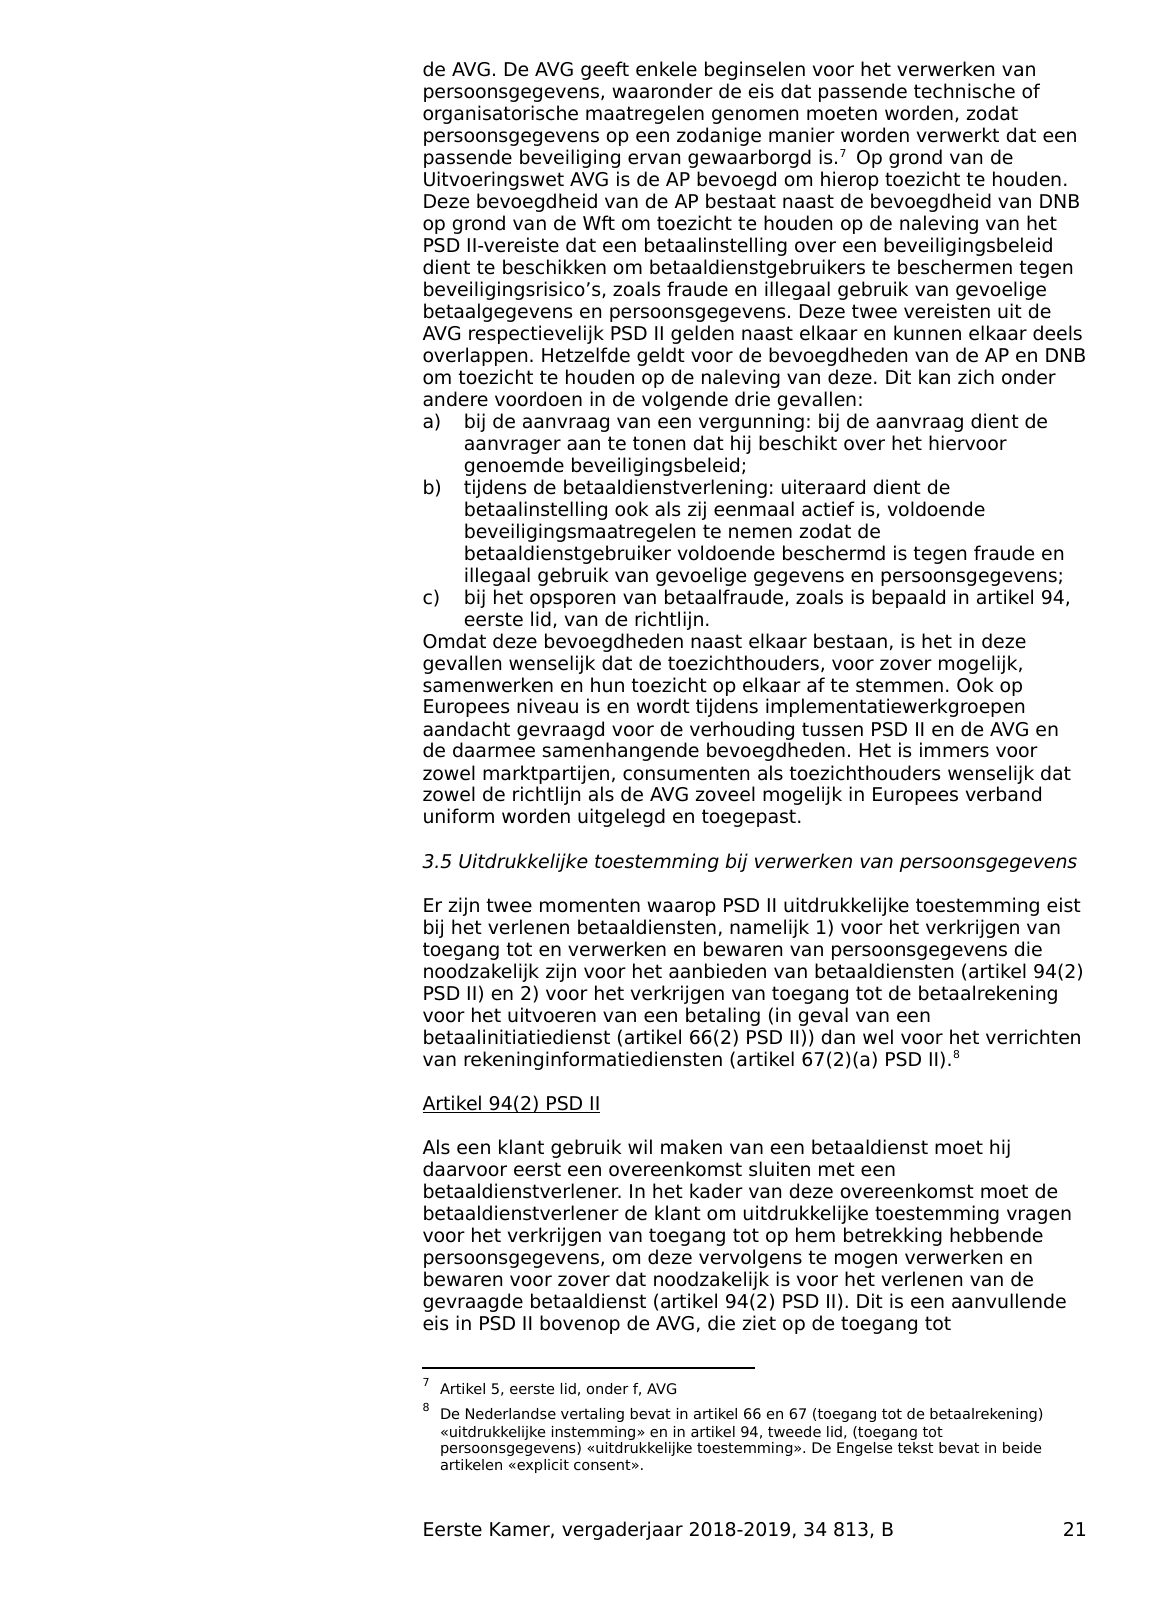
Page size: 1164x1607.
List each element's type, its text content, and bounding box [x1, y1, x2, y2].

text a) bij de aanvraag van een vergunning: bij de aanvraag dient de aanvrager aan te tonen dat hij beschikt over het hiervoor genoemde beveiligingsbeleid; [422, 411, 1087, 477]
text Artikel 5, eerste lid, onder f, AVG [422, 1377, 1087, 1399]
text Als een klant gebruik wil maken van een betaaldienst moet hij daarvoor eerst een overeenkomst sluiten met een betaaldienstverlener. In het kader van deze overeenkomst moet de betaaldienstverlener de klant om uitdrukkelijke toestemming vragen voor het verkrijgen van toegang tot op hem betrekking hebbende persoonsgegevens, om deze vervolgens te mogen verwerken en bewaren voor zover dat noodzakelijk is voor het verlenen van de gevraagde betaaldienst (artikel 94(2) PSD II). Dit is een aanvullende eis in PSD II bovenop de AVG, die ziet op de toegang tot [422, 1137, 1087, 1335]
text Er zijn twee momenten waarop PSD II uitdrukkelijke toestemming eist bij het verlenen betaaldiensten, namelijk 1) voor het verkrijgen van toegang tot en verwerken en bewaren van persoonsgegevens die noodzakelijk zijn voor het aanbieden van betaaldiensten (artikel 94(2) PSD II) en 2) voor het verkrijgen van toegang tot de betaalrekening voor het uitvoeren van een betaling (in geval van een betaalinitiatiedienst (artikel 66(2) PSD II)) dan wel voor het verrichten van rekeninginformatiediensten (artikel 67(2)(a) PSD II). [422, 895, 1087, 1071]
text Omdat deze bevoegdheden naast elkaar bestaan, is het in deze gevallen wenselijk dat de toezichthouders, voor zover mogelijk, samenwerken en hun toezicht op elkaar af te stemmen. Ook op Europees niveau is en wordt tijdens implementatiewerkgroepen aandacht gevraagd voor de verhouding tussen PSD II en de AVG en de daarmee samenhangende bevoegdheden. Het is immers voor zowel marktpartijen, consumenten als toezichthouders wenselijk dat zowel de richtlijn als de AVG zoveel mogelijk in Europees verband uniform worden uitgelegd en toegepast. [422, 631, 1087, 828]
text De Nederlandse vertaling bevat in artikel 66 en 67 (toegang tot de betaalrekening) «uitdrukkelijke instemming» en in artikel 94, tweede lid, (toegang tot persoonsgegevens) «uitdrukkelijke toestemming». De Engelse tekst bevat in beide artikelen «explicit consent». [422, 1402, 1087, 1474]
text c) bij het opsporen van betaalfraude, zoals is bepaald in artikel 94, eerste lid, van de richtlijn. [422, 587, 1087, 631]
subtitle Artikel 94(2) PSD II [422, 1093, 1087, 1115]
text de AVG. De AVG geeft enkele beginselen voor het verwerken van persoonsgegevens, waaronder de eis dat passende technische of organisatorische maatregelen genomen moeten worden, zodat persoonsgegevens op een zodanige manier worden verwerkt dat een passende beveiliging ervan gewaarborgd is. Op grond van de Uitvoeringswet AVG is de AP bevoegd om hierop toezicht te houden. Deze bevoegdheid van de AP bestaat naast de bevoegdheid van DNB op grond van de Wft om toezicht te houden op de naleving van het PSD II-vereiste dat een betaalinstelling over een beveiligingsbeleid dient te beschikken om betaaldienstgebruikers te beschermen tegen beveiligingsrisico’s, zoals fraude en illegaal gebruik van gevoelige betaalgegevens en persoonsgegevens. Deze twee vereisten uit de AVG respectievelijk PSD II gelden naast elkaar en kunnen elkaar deels overlappen. Hetzelfde geldt voor de bevoegdheden van de AP en DNB om toezicht te houden op de naleving van deze. Dit kan zich onder andere voordoen in de volgende drie gevallen: [422, 59, 1087, 411]
text b) tijdens de betaaldienstverlening: uiteraard dient de betaalinstelling ook als zij eenmaal actief is, voldoende beveiligingsmaatregelen te nemen zodat de betaaldienstgebruiker voldoende beschermd is tegen fraude en illegaal gebruik van gevoelige gegevens en persoonsgegevens; [422, 477, 1087, 587]
subtitle 3.5 Uitdrukkelijke toestemming bij verwerken van persoonsgegevens [422, 851, 1087, 872]
